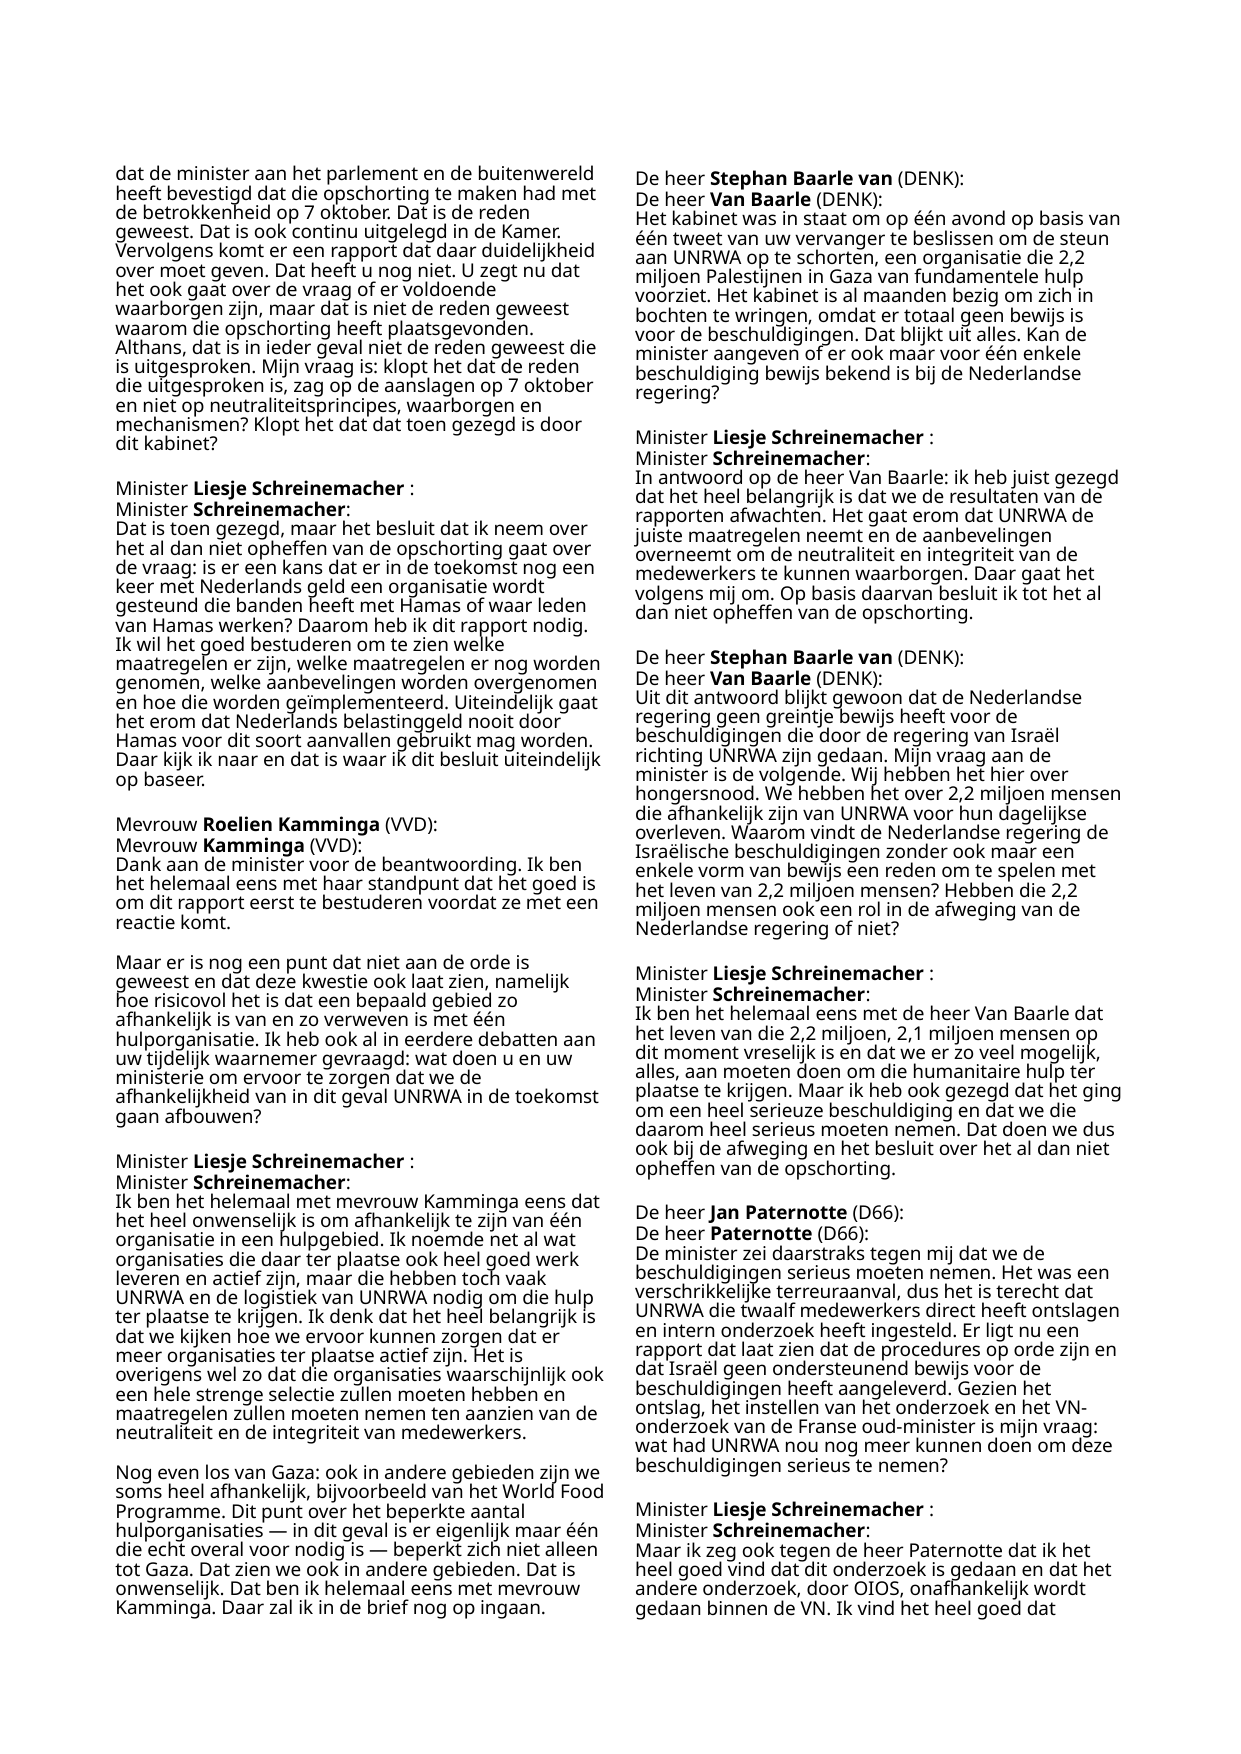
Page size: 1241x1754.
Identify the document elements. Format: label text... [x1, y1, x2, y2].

text Maar ik zeg ook tegen de heer Paternotte dat ik het heel goed vind dat dit onderzoek is gedaan en dat het andere onderzoek, door OIOS, onafhankelijk wordt gedaan binnen de VN. Ik vind het heel goed dat [635, 1542, 1125, 1619]
text Minister Schreinemacher: [635, 986, 1125, 1005]
text De heer Stephan Baarle van (DENK): [635, 165, 1125, 191]
text dat de minister aan het parlement en de buitenwereld heeft bevestigd dat die opschorting te maken had met de betrokkenheid op 7 oktober. Dat is de reden geweest. Dat is ook continu uitgelegd in de Kamer. Vervolgens komt er een rapport dat daar duidelijkheid over moet geven. Dat heeft u nog niet. U zegt nu dat het ook gaat over de vraag of er voldoende waarborgen zijn, maar dat is niet de reden geweest waarom die opschorting heeft plaatsgevonden. Althans, dat is in ieder geval niet de reden geweest die is uitgesproken. Mijn vraag is: klopt het dat de reden die uitgesproken is, zag op de aanslagen op 7 oktober en niet op neutraliteitsprincipes, waarborgen en mechanismen? Klopt het dat dat toen gezegd is door dit kabinet? [115, 165, 605, 454]
text Mevrouw Kamminga (VVD): [115, 837, 605, 856]
text Uit dit antwoord blijkt gewoon dat de Nederlandse regering geen greintje bewijs heeft voor de beschuldigingen die door de regering van Israël richting UNRWA zijn gedaan. Mijn vraag aan de minister is de volgende. Wij hebben het hier over hongersnood. We hebben het over 2,2 miljoen mensen die afhankelijk zijn van UNRWA voor hun dagelijkse overleven. Waarom vindt de Nederlandse regering de Israëlische beschuldigingen zonder ook maar een enkele vorm van bewijs een reden om te spelen met het leven van 2,2 miljoen mensen? Hebben die 2,2 miljoen mensen ook een rol in de afweging van de Nederlandse regering of niet? [635, 689, 1125, 939]
text Het kabinet was in staat om op één avond op basis van één tweet van uw vervanger te beslissen om de steun aan UNRWA op te schorten, een organisatie die 2,2 miljoen Palestijnen in Gaza van fundamentele hulp voorziet. Het kabinet is al maanden bezig om zich in bochten te wringen, omdat er totaal geen bewijs is voor de beschuldigingen. Dat blijkt uit alles. Kan de minister aangeven of er ook maar voor één enkele beschuldiging bewijs bekend is bij de Nederlandse regering? [635, 210, 1125, 403]
text Minister Liesje Schreinemacher : [635, 1497, 1125, 1522]
text Dank aan de minister voor de beantwoording. Ik ben het helemaal eens met haar standpunt dat het goed is om dit rapport eerst te bestuderen voordat ze met een reactie komt. [115, 856, 605, 933]
text Minister Liesje Schreinemacher : [635, 960, 1125, 986]
text De heer Paternotte (D66): [635, 1225, 1125, 1244]
text Ik ben het helemaal met mevrouw Kamminga eens dat het heel onwenselijk is om afhankelijk te zijn van één organisatie in een hulpgebied. Ik noemde net al wat organisaties die daar ter plaatse ook heel goed werk leveren en actief zijn, maar die hebben toch vaak UNRWA en de logistiek van UNRWA nodig om die hulp ter plaatse te krijgen. Ik denk dat het heel belangrijk is dat we kijken hoe we ervoor kunnen zorgen dat er meer organisaties ter plaatse actief zijn. Het is overigens wel zo dat die organisaties waarschijnlijk ook een hele strenge selectie zullen moeten hebben en maatregelen zullen moeten nemen ten aanzien van de neutraliteit en de integriteit van medewerkers. [115, 1193, 605, 1443]
text Mevrouw Roelien Kamminga (VVD): [115, 811, 605, 837]
text De heer Stephan Baarle van (DENK): [635, 644, 1125, 670]
text De heer Jan Paternotte (D66): [635, 1199, 1125, 1225]
text De heer Van Baarle (DENK): [635, 670, 1125, 689]
text Minister Liesje Schreinemacher : [115, 475, 605, 501]
text Ik ben het helemaal eens met de heer Van Baarle dat het leven van die 2,2 miljoen, 2,1 miljoen mensen op dit moment vreselijk is en dat we er zo veel mogelijk, alles, aan moeten doen om die humanitaire hulp ter plaatse te krijgen. Maar ik heb ook gezegd dat het ging om een heel serieuze beschuldiging en dat we die daarom heel serieus moeten nemen. Dat doen we dus ook bij de afweging en het besluit over het al dan niet opheffen van de opschorting. [635, 1005, 1125, 1179]
text Minister Schreinemacher: [635, 450, 1125, 469]
text Minister Liesje Schreinemacher : [115, 1148, 605, 1174]
text Dat is toen gezegd, maar het besluit dat ik neem over het al dan niet opheffen van de opschorting gaat over de vraag: is er een kans dat er in de toekomst nog een keer met Nederlands geld een organisatie wordt gesteund die banden heeft met Hamas of waar leden van Hamas werken? Daarom heb ik dit rapport nodig. Ik wil het goed bestuderen om te zien welke maatregelen er zijn, welke maatregelen er nog worden genomen, welke aanbevelingen worden overgenomen en hoe die worden geïmplementeerd. Uiteindelijk gaat het erom dat Nederlands belastinggeld nooit door Hamas voor dit soort aanvallen gebruikt mag worden. Daar kijk ik naar en dat is waar ik dit besluit uiteindelijk op baseer. [115, 520, 605, 790]
text Minister Schreinemacher: [115, 1174, 605, 1193]
text Maar er is nog een punt dat niet aan de orde is geweest en dat deze kwestie ook laat zien, namelijk hoe risicovol het is dat een bepaald gebied zo afhankelijk is van en zo verweven is met één hulporganisatie. Ik heb ook al in eerdere debatten aan uw tijdelijk waarnemer gevraagd: wat doen u en uw ministerie om ervoor te zorgen dat we de afhankelijkheid van in dit geval UNRWA in de toekomst gaan afbouwen? [115, 954, 605, 1127]
text In antwoord op de heer Van Baarle: ik heb juist gezegd dat het heel belangrijk is dat we de resultaten van de rapporten afwachten. Het gaat erom dat UNRWA de juiste maatregelen neemt en de aanbevelingen overneemt om de neutraliteit en integriteit van de medewerkers te kunnen waarborgen. Daar gaat het volgens mij om. Op basis daarvan besluit ik tot het al dan niet opheffen van de opschorting. [635, 469, 1125, 623]
text Minister Schreinemacher: [115, 501, 605, 520]
text Minister Schreinemacher: [635, 1522, 1125, 1542]
text De heer Van Baarle (DENK): [635, 191, 1125, 210]
text Nog even los van Gaza: ook in andere gebieden zijn we soms heel afhankelijk, bijvoorbeeld van het World Food Programme. Dit punt over het beperkte aantal hulporganisaties — in dit geval is er eigenlijk maar één die echt overal voor nodig is — beperkt zich niet alleen tot Gaza. Dat zien we ook in andere gebieden. Dat is onwenselijk. Dat ben ik helemaal eens met mevrouw Kamminga. Daar zal ik in de brief nog op ingaan. [115, 1464, 605, 1618]
text Minister Liesje Schreinemacher : [635, 424, 1125, 450]
text De minister zei daarstraks tegen mij dat we de beschuldigingen serieus moeten nemen. Het was een verschrikkelijke terreuraanval, dus het is terecht dat UNRWA die twaalf medewerkers direct heeft ontslagen en intern onderzoek heeft ingesteld. Er ligt nu een rapport dat laat zien dat de procedures op orde zijn en dat Israël geen ondersteunend bewijs voor de beschuldigingen heeft aangeleverd. Gezien het ontslag, het instellen van het onderzoek en het VN-onderzoek van de Franse oud-minister is mijn vraag: wat had UNRWA nou nog meer kunnen doen om deze beschuldigingen serieus te nemen? [635, 1244, 1125, 1476]
